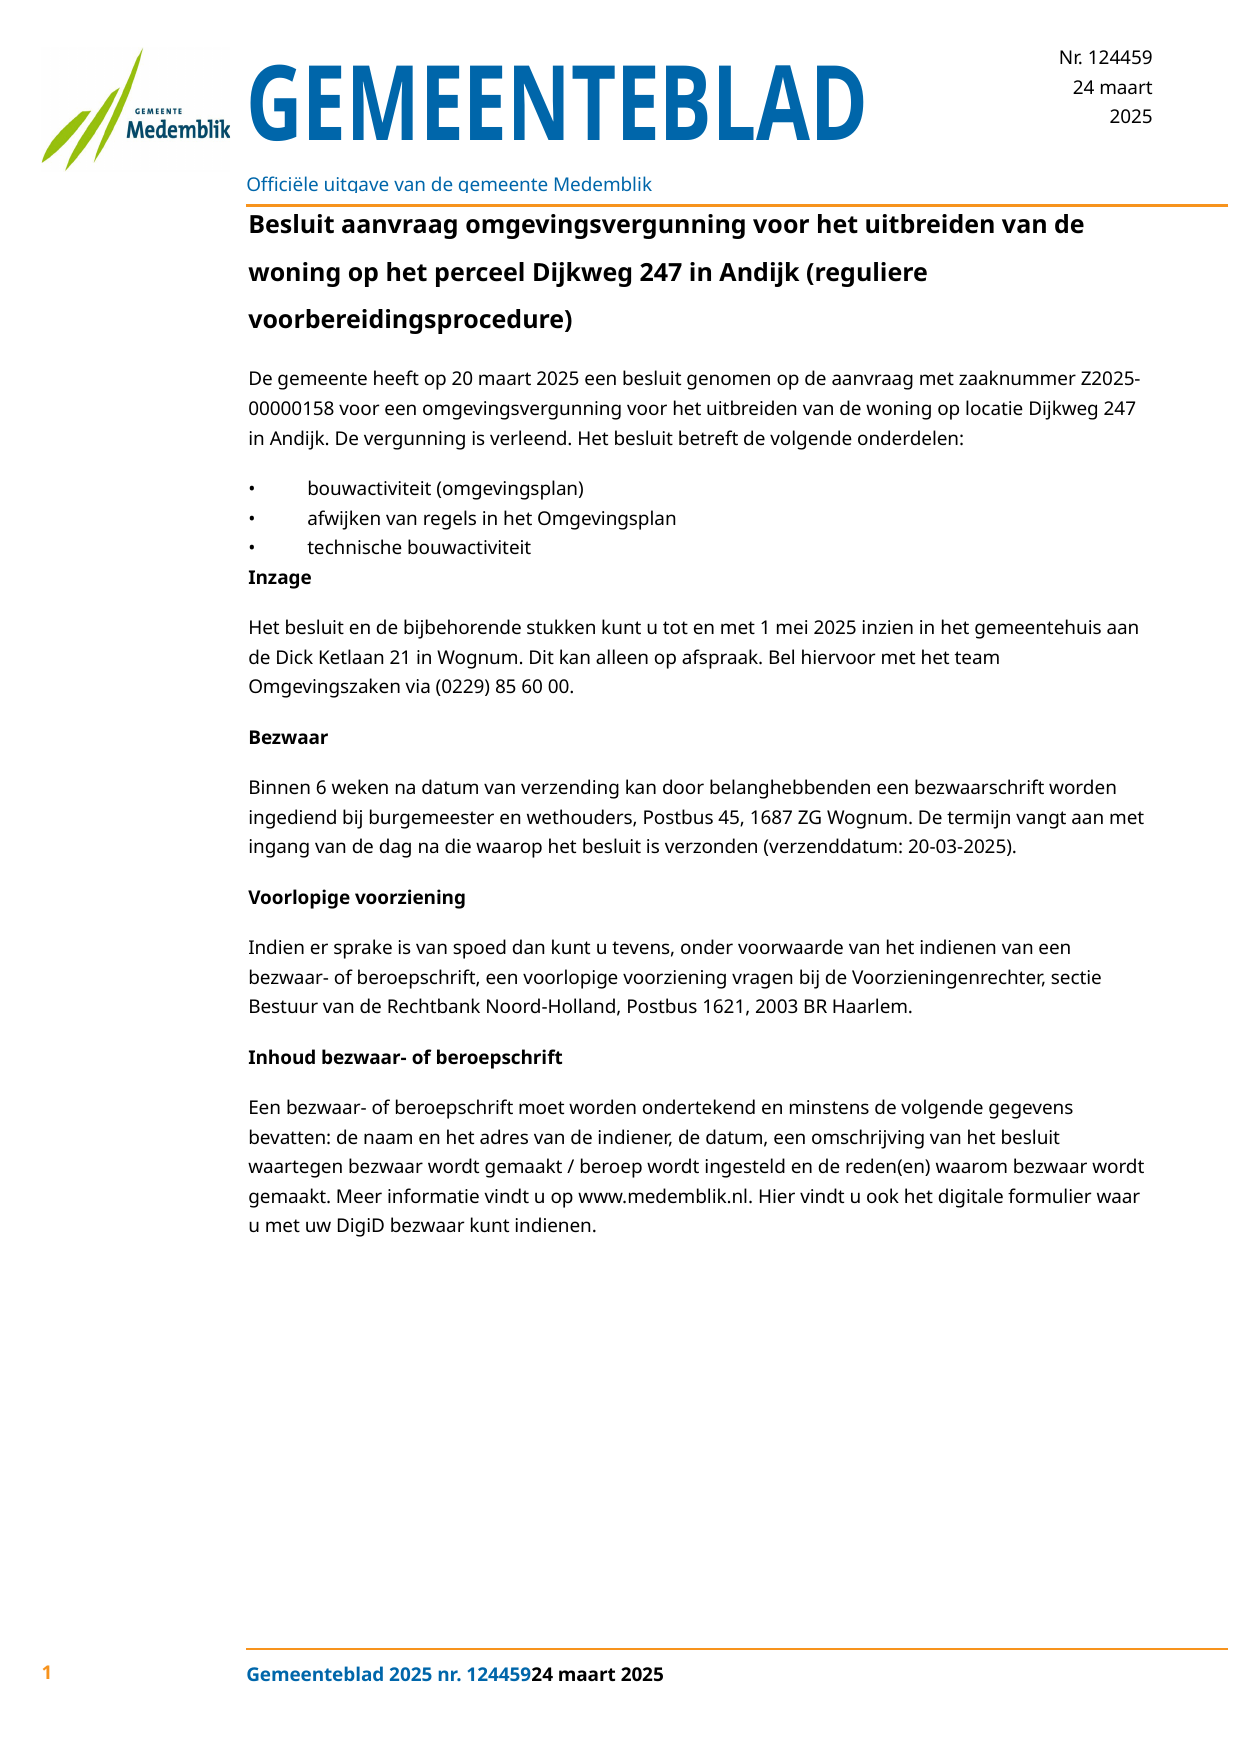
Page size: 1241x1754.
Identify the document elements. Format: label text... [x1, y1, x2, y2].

text Een bezwaar- of beroepschrift moet worden ondertekend en minstens de volgende gegevens bevatten: de naam en het adres van de indiener, de datum, een omschrijving van het besluit waartegen bezwaar wordt gemaakt / beroep wordt ingesteld en de reden(en) waarom bezwaar wordt gemaakt. Meer informatie vindt u op www.medemblik.nl. Hier vindt u ook het digitale formulier waar u met uw DigiD bezwaar kunt indienen. [248, 1094, 1152, 1238]
text Binnen 6 weken na datum van verzending kan door belanghebbenden een bezwaarschrift worden ingediend bij burgemeester en wethouders, Postbus 45, 1687 ZG Wognum. De termijn vangt aan met ingang van de dag na die waarop het besluit is verzonden (verzenddatum: 20-03-2025). [248, 774, 1152, 859]
text Het besluit en de bijbehorende stukken kunt u tot en met 1 mei 2025 inzien in het gemeentehuis aan de Dick Ketlaan 21 in Wognum. Dit kan alleen op afspraak. Bel hiervoor met het team Omgevingszaken via (0229) 85 60 00. [248, 614, 1152, 699]
list bouwactiviteit (omgevingsplan) [248, 475, 1152, 501]
text Bezwaar [248, 724, 1152, 749]
list technische bouwactiviteit [248, 534, 1152, 560]
text De gemeente heeft op 20 maart 2025 een besluit genomen op de aanvraag met zaaknummer Z2025-00000158 voor een omgevingsvergunning voor het uitbreiden van de woning op locatie Dijkweg 247 in Andijk. De vergunning is verleend. Het besluit betreft de volgende onderdelen: [248, 366, 1152, 450]
picture [41, 47, 231, 172]
text Voorlopige voorziening [248, 884, 1152, 909]
text Besluit aanvraag omgevingsvergunning voor het uitbreiden van de woning op het perceel Dijkweg 247 in Andijk (reguliere voorbereidingsprocedure) [248, 207, 1152, 336]
text Indien er sprake is van spoed dan kunt u tevens, onder voorwaarde van het indienen van een bezwaar- of beroepschrift, een voorlopige voorziening vragen bij de Voorzieningenrechter, sectie Bestuur van de Rechtbank Noord-Holland, Postbus 1621, 2003 BR Haarlem. [248, 934, 1152, 1019]
text Inzage [248, 564, 1152, 589]
text Inhoud bezwaar- of beroepschrift [248, 1044, 1152, 1069]
list afwijken van regels in het Omgevingsplan [248, 505, 1152, 530]
